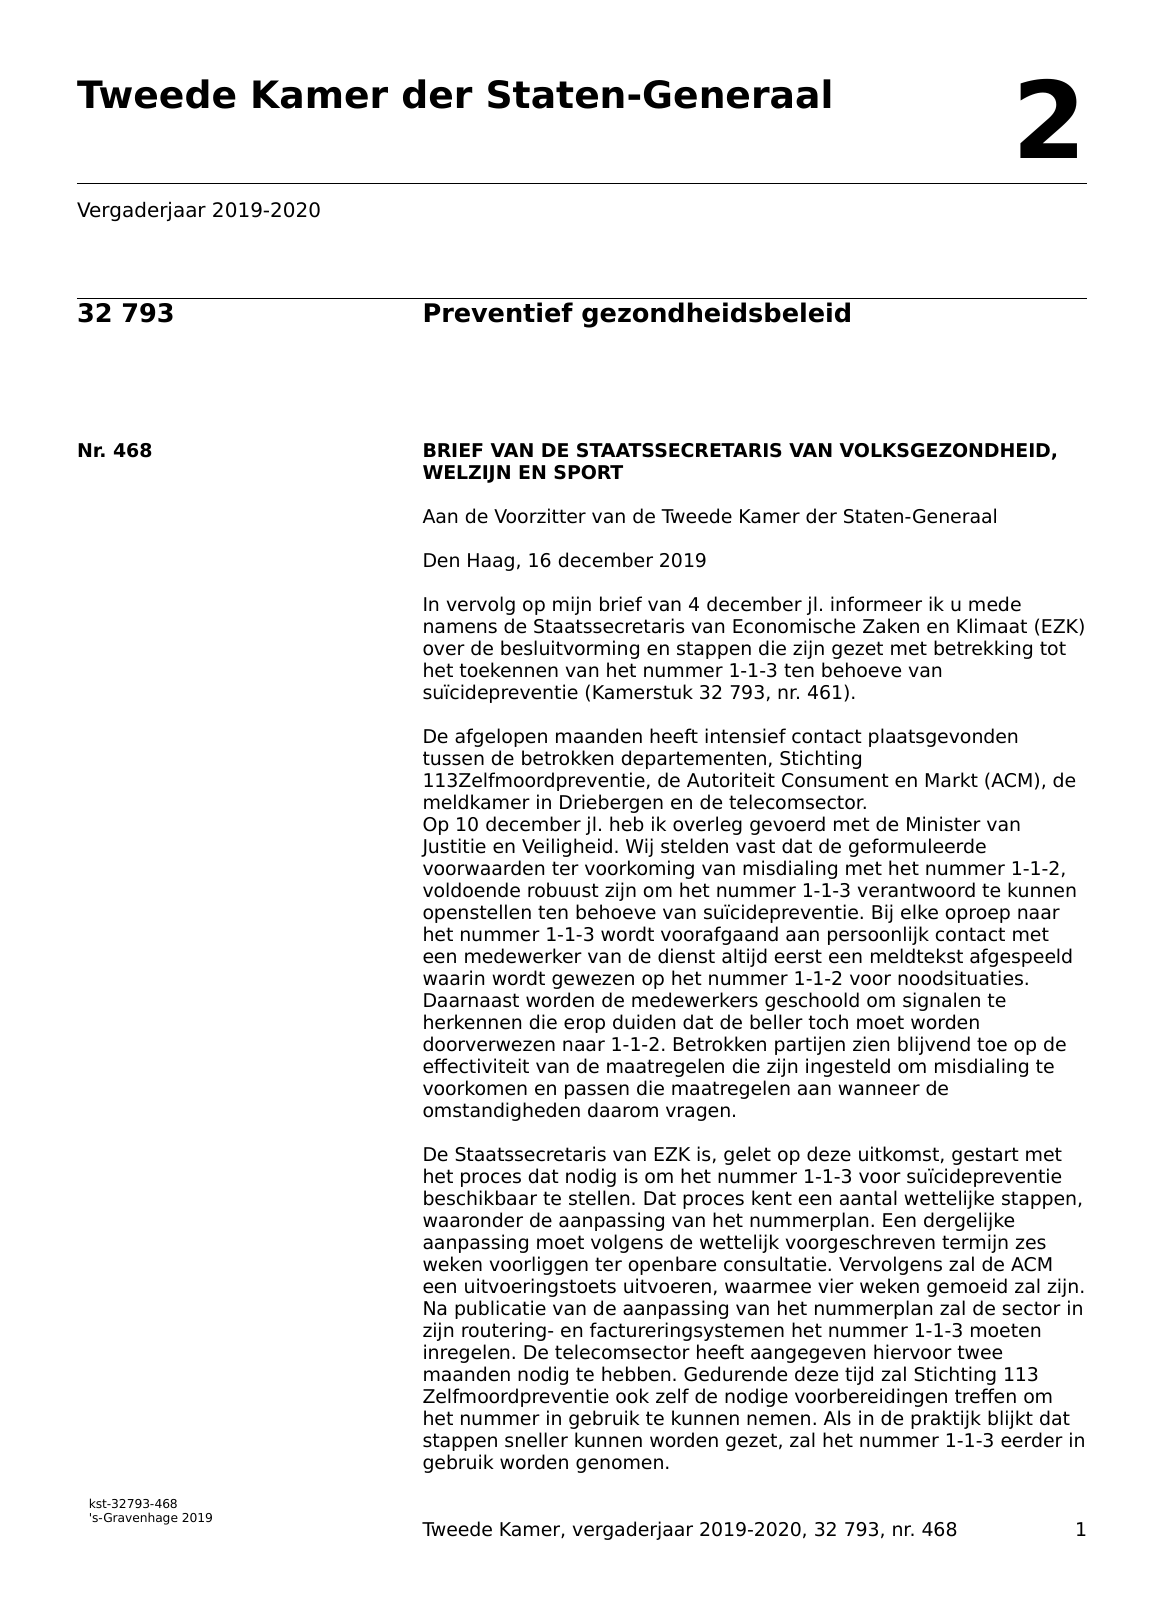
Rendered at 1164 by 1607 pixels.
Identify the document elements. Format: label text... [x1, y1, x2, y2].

table_cell Vergaderjaar 2019-2020 [77, 184, 1087, 298]
table_header 2 [886, 59, 1087, 183]
text Den Haag, 16 december 2019 [422, 550, 1087, 572]
text kst-32793-468 [88, 1497, 323, 1511]
text 's-Gravenhage 2019 [88, 1511, 323, 1525]
text De afgelopen maanden heeft intensief contact plaatsgevonden tussen de betrokken departementen, Stichting 113Zelfmoordpreventie, de Autoriteit Consument en Markt (ACM), de meldkamer in Driebergen en de telecomsector. [422, 726, 1087, 814]
subtitle Nr. 468 BRIEF VAN DE STAATSSECRETARIS VAN VOLKSGEZONDHEID, WELZIJN EN SPORT [77, 440, 1087, 484]
text De Staatssecretaris van EZK is, gelet op deze uitkomst, gestart met het proces dat nodig is om het nummer 1-1-3 voor suïcidepreventie beschikbaar te stellen. Dat proces kent een aantal wettelijke stappen, waaronder de aanpassing van het nummerplan. Een dergelijke aanpassing moet volgens de wettelijk voorgeschreven termijn zes weken voorliggen ter openbare consultatie. Vervolgens zal de ACM een uitvoeringstoets uitvoeren, waarmee vier weken gemoeid zal zijn. Na publicatie van de aanpassing van het nummerplan zal de sector in zijn routering- en factureringsystemen het nummer 1-1-3 moeten inregelen. De telecomsector heeft aangegeven hiervoor twee maanden nodig te hebben. Gedurende deze tijd zal Stichting 113 Zelfmoordpreventie ook zelf de nodige voorbereidingen treffen om het nummer in gebruik te kunnen nemen. Als in de praktijk blijkt dat stappen sneller kunnen worden gezet, zal het nummer 1-1-3 eerder in gebruik worden genomen. [422, 1144, 1087, 1474]
table_header Tweede Kamer der Staten-Generaal [77, 59, 886, 183]
text Op 10 december jl. heb ik overleg gevoerd met de Minister van Justitie en Veiligheid. Wij stelden vast dat de geformuleerde voorwaarden ter voorkoming van misdialing met het nummer 1-1-2, voldoende robuust zijn om het nummer 1-1-3 verantwoord te kunnen openstellen ten behoeve van suïcidepreventie. Bij elke oproep naar het nummer 1-1-3 wordt voorafgaand aan persoonlijk contact met een medewerker van de dienst altijd eerst een meldtekst afgespeeld waarin wordt gewezen op het nummer 1-1-2 voor noodsituaties. Daarnaast worden de medewerkers geschoold om signalen te herkennen die erop duiden dat de beller toch moet worden doorverwezen naar 1-1-2. Betrokken partijen zien blijvend toe op de effectiviteit van de maatregelen die zijn ingesteld om misdialing te voorkomen en passen die maatregelen aan wanneer de omstandigheden daarom vragen. [422, 814, 1087, 1122]
text Aan de Voorzitter van de Tweede Kamer der Staten-Generaal [422, 506, 1087, 528]
text In vervolg op mijn brief van 4 december jl. informeer ik u mede namens de Staatssecretaris van Economische Zaken en Klimaat (EZK) over de besluitvorming en stappen die zijn gezet met betrekking tot het toekennen van het nummer 1-1-3 ten behoeve van suïcidepreventie (Kamerstuk 32 793, nr. 461). [422, 594, 1087, 704]
subtitle 32 793 Preventief gezondheidsbeleid [77, 299, 1087, 329]
